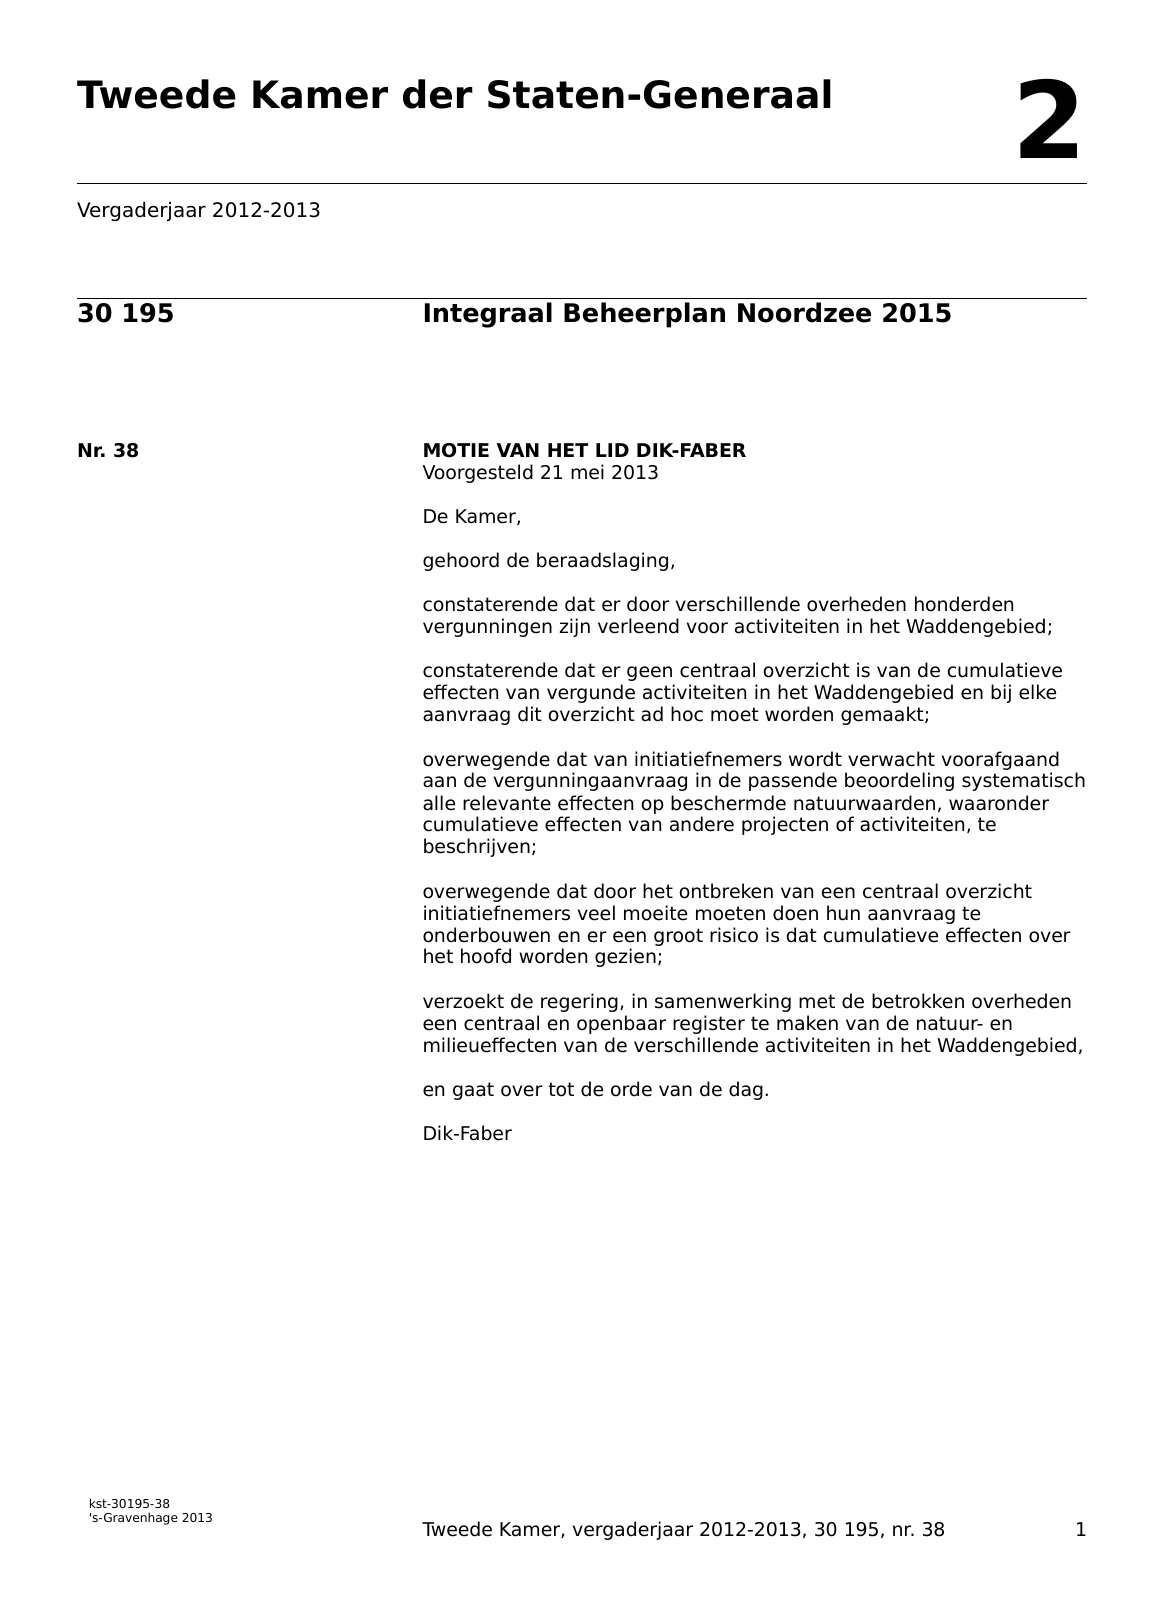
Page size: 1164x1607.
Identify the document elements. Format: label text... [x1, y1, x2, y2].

text en gaat over tot de orde van de dag. [422, 1079, 1087, 1101]
text De Kamer, [422, 506, 1087, 528]
text Voorgesteld 21 mei 2013 [422, 462, 1087, 484]
text Dik-Faber [422, 1123, 1087, 1145]
text constaterende dat er geen centraal overzicht is van de cumulatieve effecten van vergunde activiteiten in het Waddengebied en bij elke aanvraag dit overzicht ad hoc moet worden gemaakt; [422, 660, 1087, 726]
table_header 2 [886, 59, 1087, 183]
text kst-30195-38 [88, 1497, 323, 1511]
text gehoord de beraadslaging, [422, 550, 1087, 572]
text 's-Gravenhage 2013 [88, 1511, 323, 1525]
subtitle 30 195 Integraal Beheerplan Noordzee 2015 [77, 299, 1087, 329]
text constaterende dat er door verschillende overheden honderden vergunningen zijn verleend voor activiteiten in het Waddengebied; [422, 594, 1087, 638]
table_cell Vergaderjaar 2012-2013 [77, 184, 1087, 298]
text overwegende dat door het ontbreken van een centraal overzicht initiatiefnemers veel moeite moeten doen hun aanvraag te onderbouwen en er een groot risico is dat cumulatieve effecten over het hoofd worden gezien; [422, 881, 1087, 968]
table_header Tweede Kamer der Staten-Generaal [77, 59, 886, 183]
text overwegende dat van initiatiefnemers wordt verwacht voorafgaand aan de vergunningaanvraag in de passende beoordeling systematisch alle relevante effecten op beschermde natuurwaarden, waaronder cumulatieve effecten van andere projecten of activiteiten, te beschrijven; [422, 748, 1087, 858]
subtitle Nr. 38 MOTIE VAN HET LID DIK-FABER [77, 440, 1087, 462]
text verzoekt de regering, in samenwerking met de betrokken overheden een centraal en openbaar register te maken van de natuur- en milieueffecten van de verschillende activiteiten in het Waddengebied, [422, 991, 1087, 1057]
